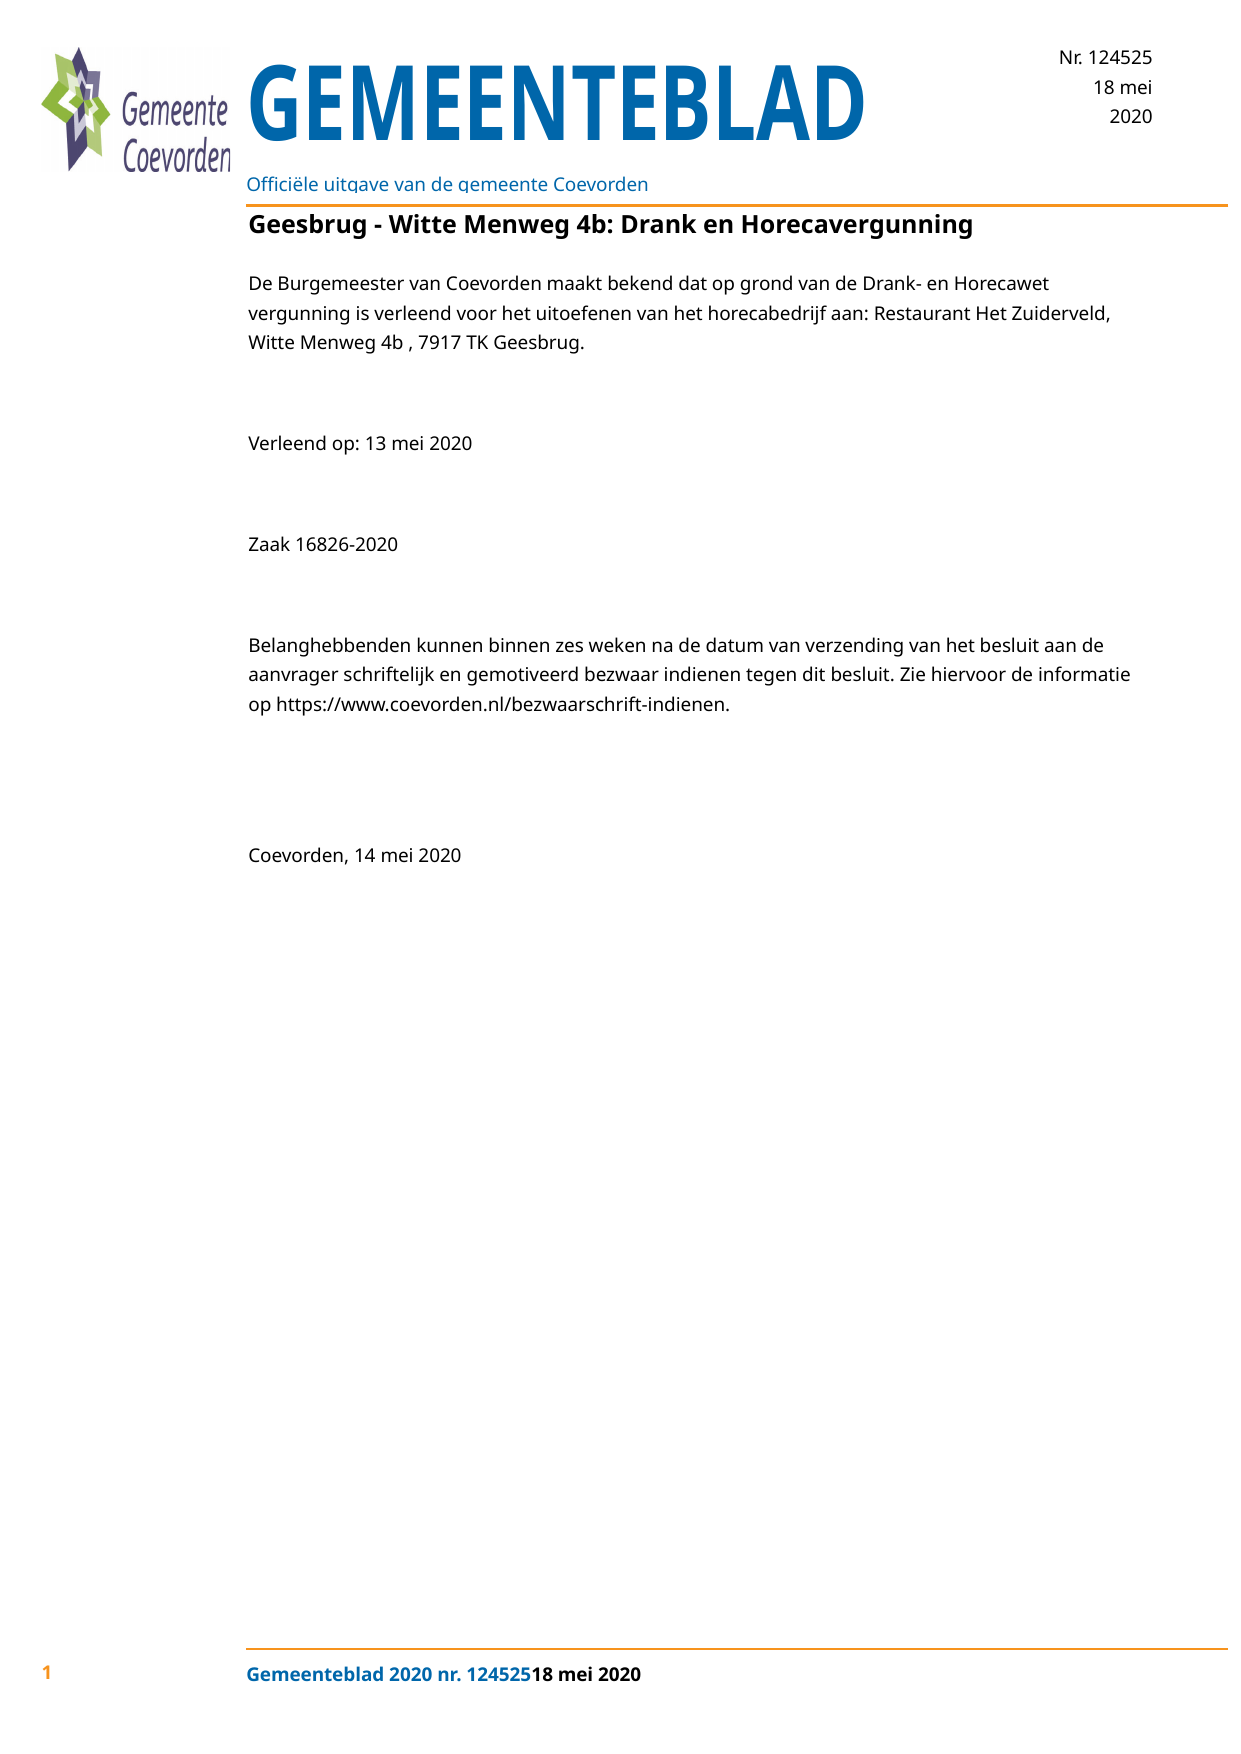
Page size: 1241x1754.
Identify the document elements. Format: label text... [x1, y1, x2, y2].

text Coevorden, 14 mei 2020 [248, 842, 1152, 868]
text De Burgemeester van Coevorden maakt bekend dat op grond van de Drank- en Horecawet vergunning is verleend voor het uitoefenen van het horecabedrijf aan: Restaurant Het Zuiderveld, Witte Menweg 4b , 7917 TK Geesbrug. [248, 270, 1152, 355]
text Belanghebbenden kunnen binnen zes weken na de datum van verzending van het besluit aan de aanvrager schriftelijk en gemotiveerd bezwaar indienen tegen dit besluit. Zie hiervoor de informatie op https://www.coevorden.nl/bezwaarschrift-indienen. [248, 632, 1152, 717]
text Geesbrug - Witte Menweg 4b: Drank en Horecavergunning [248, 207, 1152, 241]
text Zaak 16826-2020 [248, 531, 1152, 557]
text Verleend op: 13 mei 2020 [248, 430, 1152, 456]
picture [41, 47, 231, 172]
